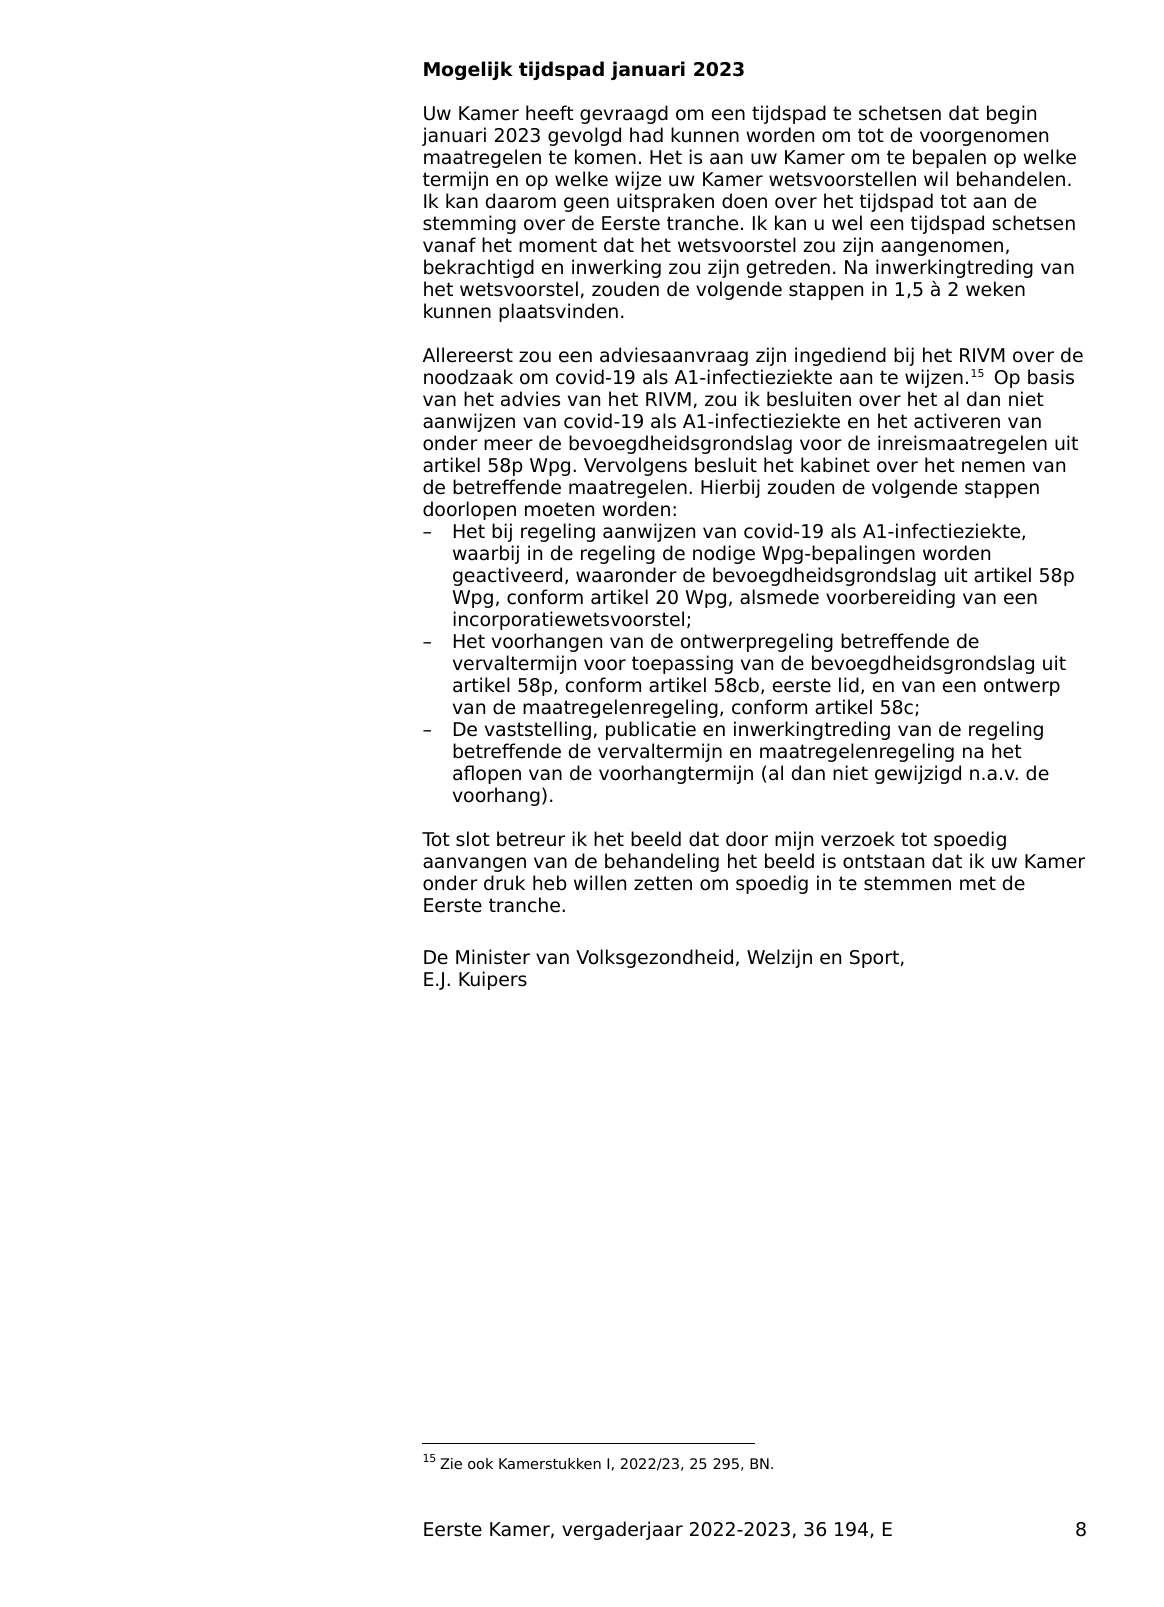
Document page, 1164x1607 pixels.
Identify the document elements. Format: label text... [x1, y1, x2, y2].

text – De vaststelling, publicatie en inwerkingtreding van de regeling betreffende de vervaltermijn en maatregelenregeling na het aflopen van de voorhangtermijn (al dan niet gewijzigd n.a.v. de voorhang). [422, 719, 1087, 807]
text Uw Kamer heeft gevraagd om een tijdspad te schetsen dat begin januari 2023 gevolgd had kunnen worden om tot de voorgenomen maatregelen te komen. Het is aan uw Kamer om te bepalen op welke termijn en op welke wijze uw Kamer wetsvoorstellen wil behandelen. Ik kan daarom geen uitspraken doen over het tijdspad tot aan de stemming over de Eerste tranche. Ik kan u wel een tijdspad schetsen vanaf het moment dat het wetsvoorstel zou zijn aangenomen, bekrachtigd en inwerking zou zijn getreden. Na inwerkingtreding van het wetsvoorstel, zouden de volgende stappen in 1,5 à 2 weken kunnen plaatsvinden. [422, 103, 1087, 323]
subtitle Mogelijk tijdspad januari 2023 [422, 59, 1087, 81]
text Allereerst zou een adviesaanvraag zijn ingediend bij het RIVM over de noodzaak om covid-19 als A1-infectieziekte aan te wijzen. Op basis van het advies van het RIVM, zou ik besluiten over het al dan niet aanwijzen van covid-19 als A1-infectieziekte en het activeren van onder meer de bevoegdheidsgrondslag voor de inreismaatregelen uit artikel 58p Wpg. Vervolgens besluit het kabinet over het nemen van de betreffende maatregelen. Hierbij zouden de volgende stappen doorlopen moeten worden: [422, 345, 1087, 521]
text – Het bij regeling aanwijzen van covid-19 als A1-infectieziekte, waarbij in de regeling de nodige Wpg-bepalingen worden geactiveerd, waaronder de bevoegdheidsgrondslag uit artikel 58p Wpg, conform artikel 20 Wpg, alsmede voorbereiding van een incorporatiewetsvoorstel; [422, 521, 1087, 631]
text Zie ook Kamerstukken I, 2022/23, 25 295, BN. [422, 1452, 1087, 1474]
text – Het voorhangen van de ontwerpregeling betreffende de vervaltermijn voor toepassing van de bevoegdheidsgrondslag uit artikel 58p, conform artikel 58cb, eerste lid, en van een ontwerp van de maatregelenregeling, conform artikel 58c; [422, 631, 1087, 719]
text De Minister van Volksgezondheid, Welzijn en Sport, E.J. Kuipers [422, 947, 1087, 991]
text Tot slot betreur ik het beeld dat door mijn verzoek tot spoedig aanvangen van de behandeling het beeld is ontstaan dat ik uw Kamer onder druk heb willen zetten om spoedig in te stemmen met de Eerste tranche. [422, 829, 1087, 917]
